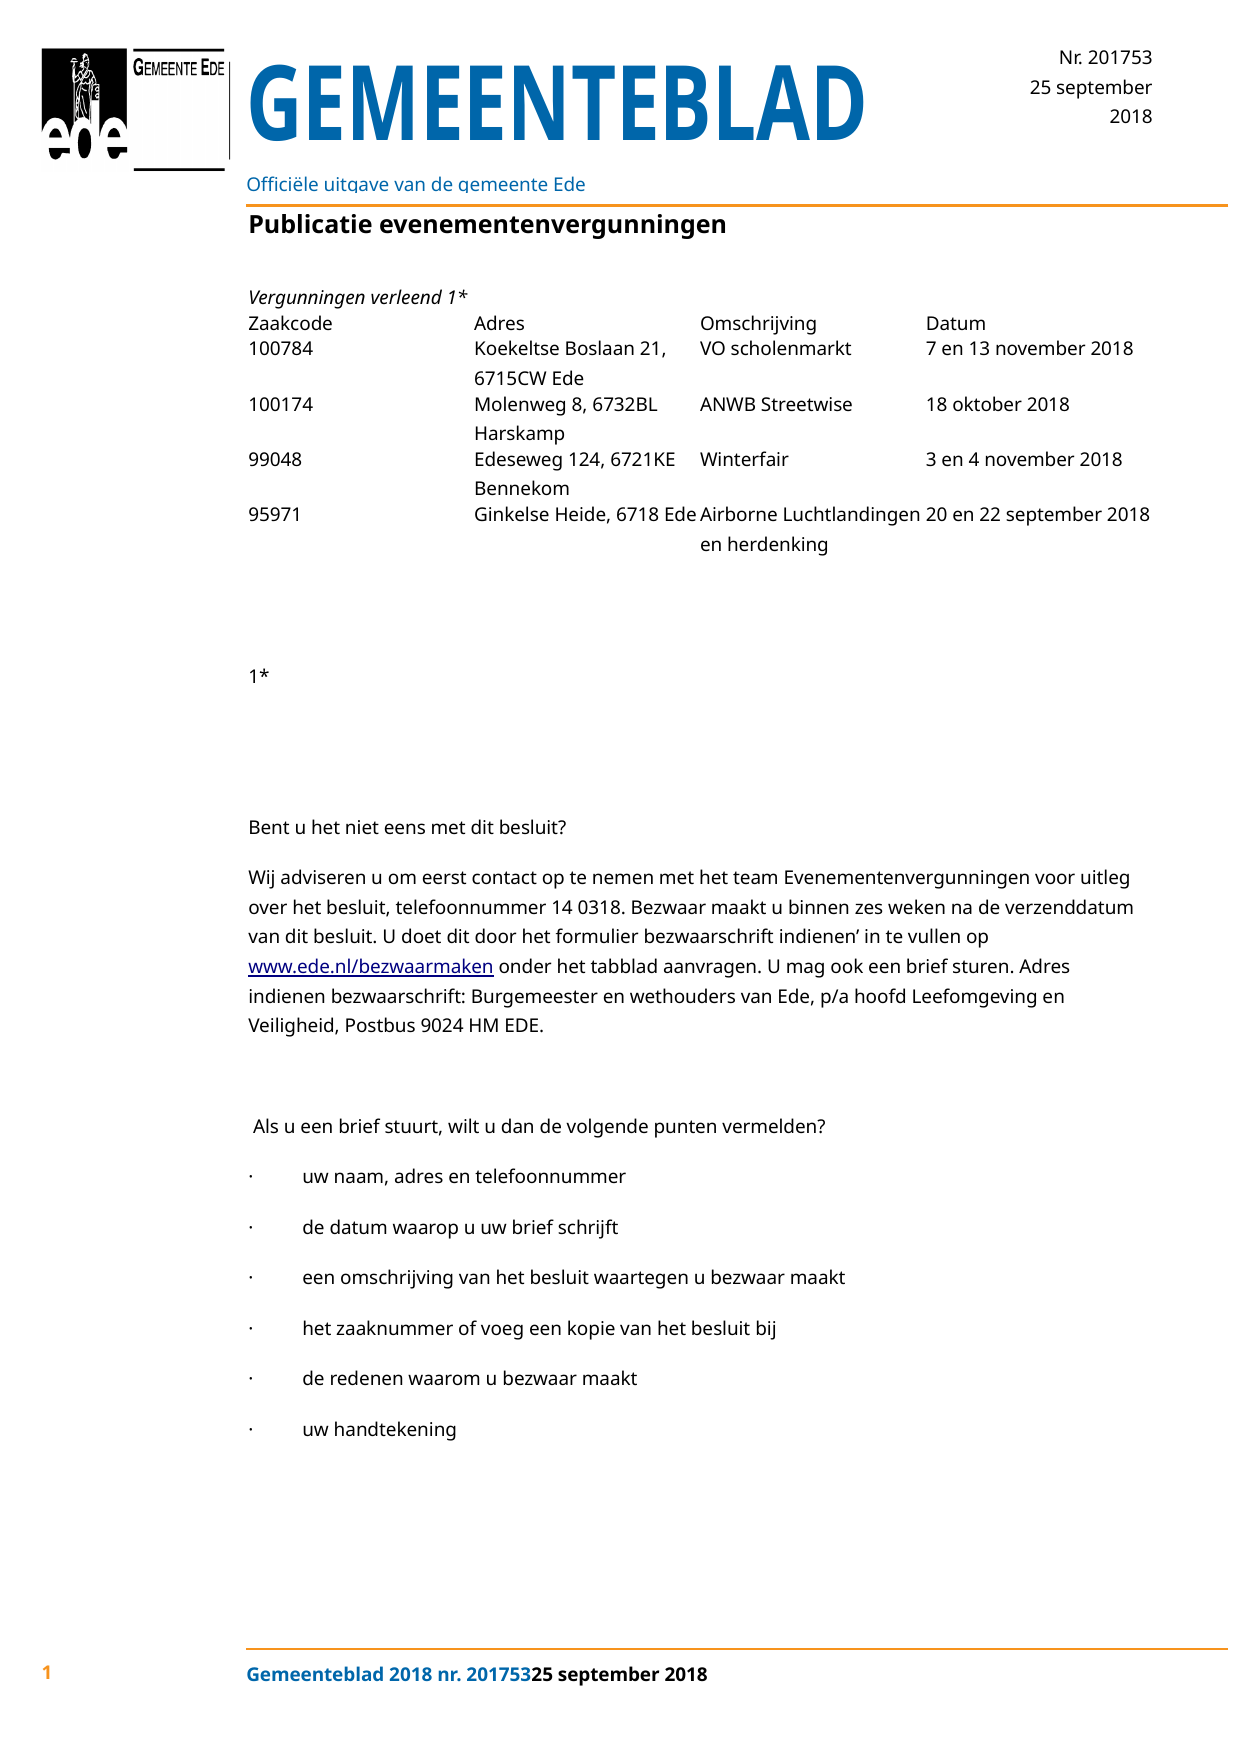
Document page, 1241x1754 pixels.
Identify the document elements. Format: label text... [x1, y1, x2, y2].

table_cell 3 en 4 november 2018 [926, 446, 1152, 501]
text Wij adviseren u om eerst contact op te nemen met het team Evenementenvergunningen voor uitleg over het besluit, telefoonnummer 14 0318. Bezwaar maakt u binnen zes weken na de verzenddatum van dit besluit. U doet dit door het formulier bezwaarschrift indienen’ in te vullen op www.ede.nl/bezwaarmaken onder het tabblad aanvragen. U mag ook een brief sturen. Adres indienen bezwaarschrift: Burgemeester en wethouders van Ede, p/a hoofd Leefomgeving en Veiligheid, Postbus 9024 HM EDE. [248, 864, 1152, 1038]
picture [41, 47, 231, 172]
text · de datum waarop u uw brief schrijft [248, 1214, 1152, 1240]
text Publicatie evenementenvergunningen [248, 207, 1152, 241]
table_cell [700, 608, 926, 634]
table_cell [248, 557, 474, 582]
table_cell [474, 583, 700, 608]
table_header Omschrijving [700, 310, 926, 335]
table_header Datum [926, 310, 1152, 335]
text · uw naam, adres en telefoonnummer [248, 1164, 1152, 1189]
table_cell Molenweg 8, 6732BL Harskamp [474, 391, 700, 446]
table_cell [700, 583, 926, 608]
table_cell 100174 [248, 391, 474, 446]
table_cell [926, 557, 1152, 582]
table_header Zaakcode [248, 310, 474, 335]
table_header Adres [474, 310, 700, 335]
table_cell 7 en 13 november 2018 [926, 335, 1152, 391]
table_cell ANWB Streetwise [700, 391, 926, 446]
table_cell 99048 [248, 446, 474, 501]
text Bent u het niet eens met dit besluit? [248, 814, 1152, 840]
text · het zaaknummer of voeg een kopie van het besluit bij [248, 1315, 1152, 1341]
table_cell [926, 634, 1152, 659]
table_cell Ginkelse Heide, 6718 Ede [474, 501, 700, 557]
text 1* [248, 663, 1152, 688]
text · een omschrijving van het besluit waartegen u bezwaar maakt [248, 1264, 1152, 1290]
text Als u een brief stuurt, wilt u dan de volgende punten vermelden? [248, 1113, 1152, 1139]
table_cell [926, 583, 1152, 608]
table_cell [474, 557, 700, 582]
table_cell Edeseweg 124, 6721KE Bennekom [474, 446, 700, 501]
table_cell [248, 634, 474, 659]
table_cell [474, 608, 700, 634]
table_cell 95971 [248, 501, 474, 557]
text · uw handtekening [248, 1416, 1152, 1441]
table_cell 100784 [248, 335, 474, 391]
table_cell Airborne Luchtlandingen en herdenking [700, 501, 926, 557]
table_cell Koekeltse Boslaan 21, 6715CW Ede [474, 335, 700, 391]
text · de redenen waarom u bezwaar maakt [248, 1365, 1152, 1391]
text Vergunningen verleend 1* [248, 284, 1152, 309]
table_cell 18 oktober 2018 [926, 391, 1152, 446]
table_cell Winterfair [700, 446, 926, 501]
table_cell [700, 634, 926, 659]
table_cell 20 en 22 september 2018 [926, 501, 1152, 557]
table_cell [248, 583, 474, 608]
table_cell [474, 634, 700, 659]
table_cell VO scholenmarkt [700, 335, 926, 391]
table_cell [248, 608, 474, 634]
table_cell [926, 608, 1152, 634]
table_cell [700, 557, 926, 582]
